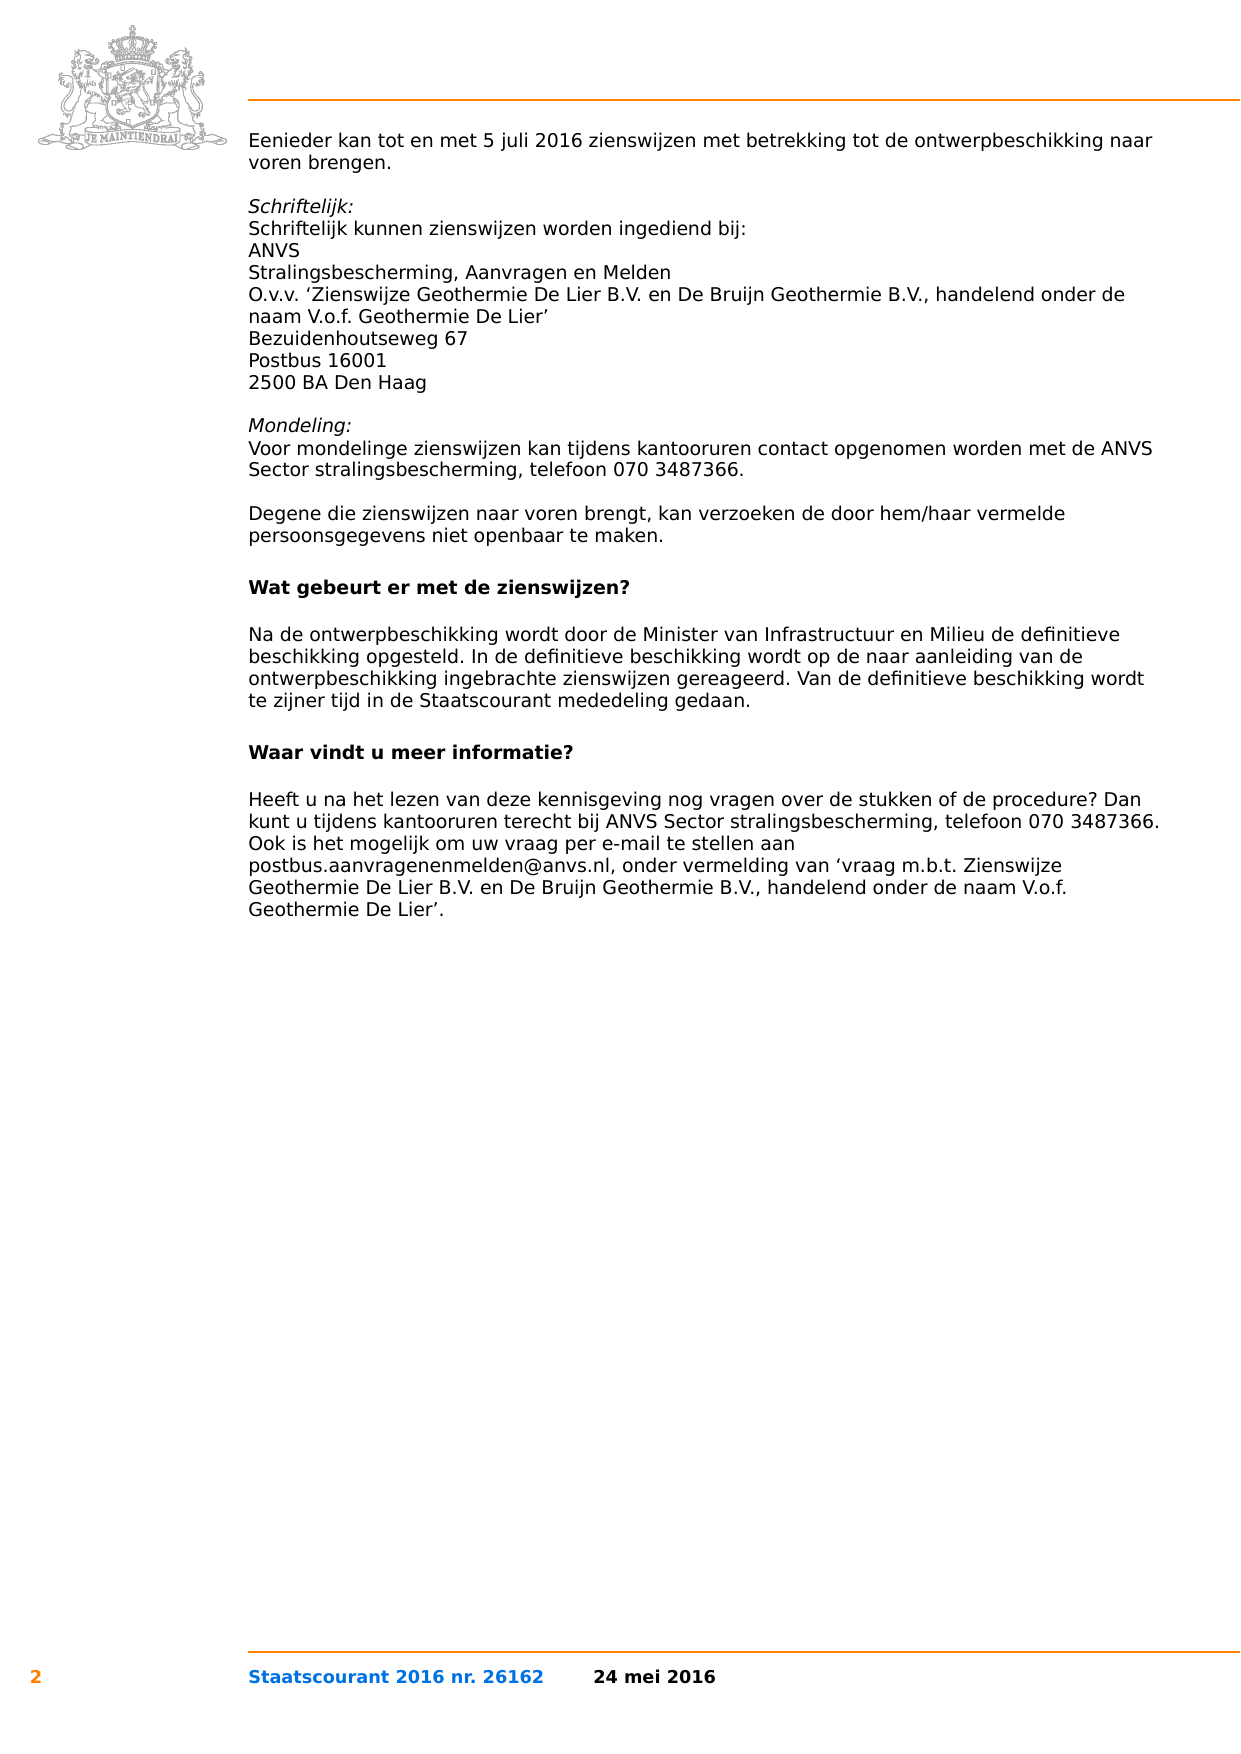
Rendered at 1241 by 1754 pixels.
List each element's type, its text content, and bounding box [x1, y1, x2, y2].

text Schriftelijk kunnen zienswijzen worden ingediend bij: [248, 218, 1163, 240]
text Bezuidenhoutseweg 67 [248, 328, 1163, 349]
picture [38, 25, 227, 150]
subtitle Wat gebeurt er met de zienswijzen? [248, 577, 1163, 599]
text 2500 BA Den Haag [248, 372, 1163, 393]
subtitle Waar vindt u meer informatie? [248, 742, 1163, 764]
text ANVS [248, 240, 1163, 262]
text O.v.v. ‘Zienswijze Geothermie De Lier B.V. en De Bruijn Geothermie B.V., handelend onder de naam V.o.f. Geothermie De Lier’ [248, 284, 1163, 328]
text Schriftelijk: [248, 196, 1163, 218]
text Degene die zienswijzen naar voren brengt, kan verzoeken de door hem/haar vermelde persoonsgegevens niet openbaar te maken. [248, 503, 1163, 547]
text Postbus 16001 [248, 349, 1163, 372]
text Mondeling: [248, 415, 1163, 437]
text Na de ontwerpbeschikking wordt door de Minister van Infrastructuur en Milieu de definitieve beschikking opgesteld. In de definitieve beschikking wordt op de naar aanleiding van de ontwerpbeschikking ingebrachte zienswijzen gereageerd. Van de definitieve beschikking wordt te zijner tijd in de Staatscourant mededeling gedaan. [248, 624, 1163, 712]
text Eenieder kan tot en met 5 juli 2016 zienswijzen met betrekking tot de ontwerpbeschikking naar voren brengen. [248, 130, 1163, 174]
text Stralingsbescherming, Aanvragen en Melden [248, 262, 1163, 284]
text Heeft u na het lezen van deze kennisgeving nog vragen over de stukken of de procedure? Dan kunt u tijdens kantooruren terecht bij ANVS Sector stralingsbescherming, telefoon 070 3487366. Ook is het mogelijk om uw vraag per e-mail te stellen aan postbus.aanvragenenmelden@anvs.nl, onder vermelding van ‘vraag m.b.t. Zienswijze Geothermie De Lier B.V. en De Bruijn Geothermie B.V., handelend onder de naam V.o.f. Geothermie De Lier’. [248, 789, 1163, 921]
text Voor mondelinge zienswijzen kan tijdens kantooruren contact opgenomen worden met de ANVS Sector stralingsbescherming, telefoon 070 3487366. [248, 437, 1163, 481]
